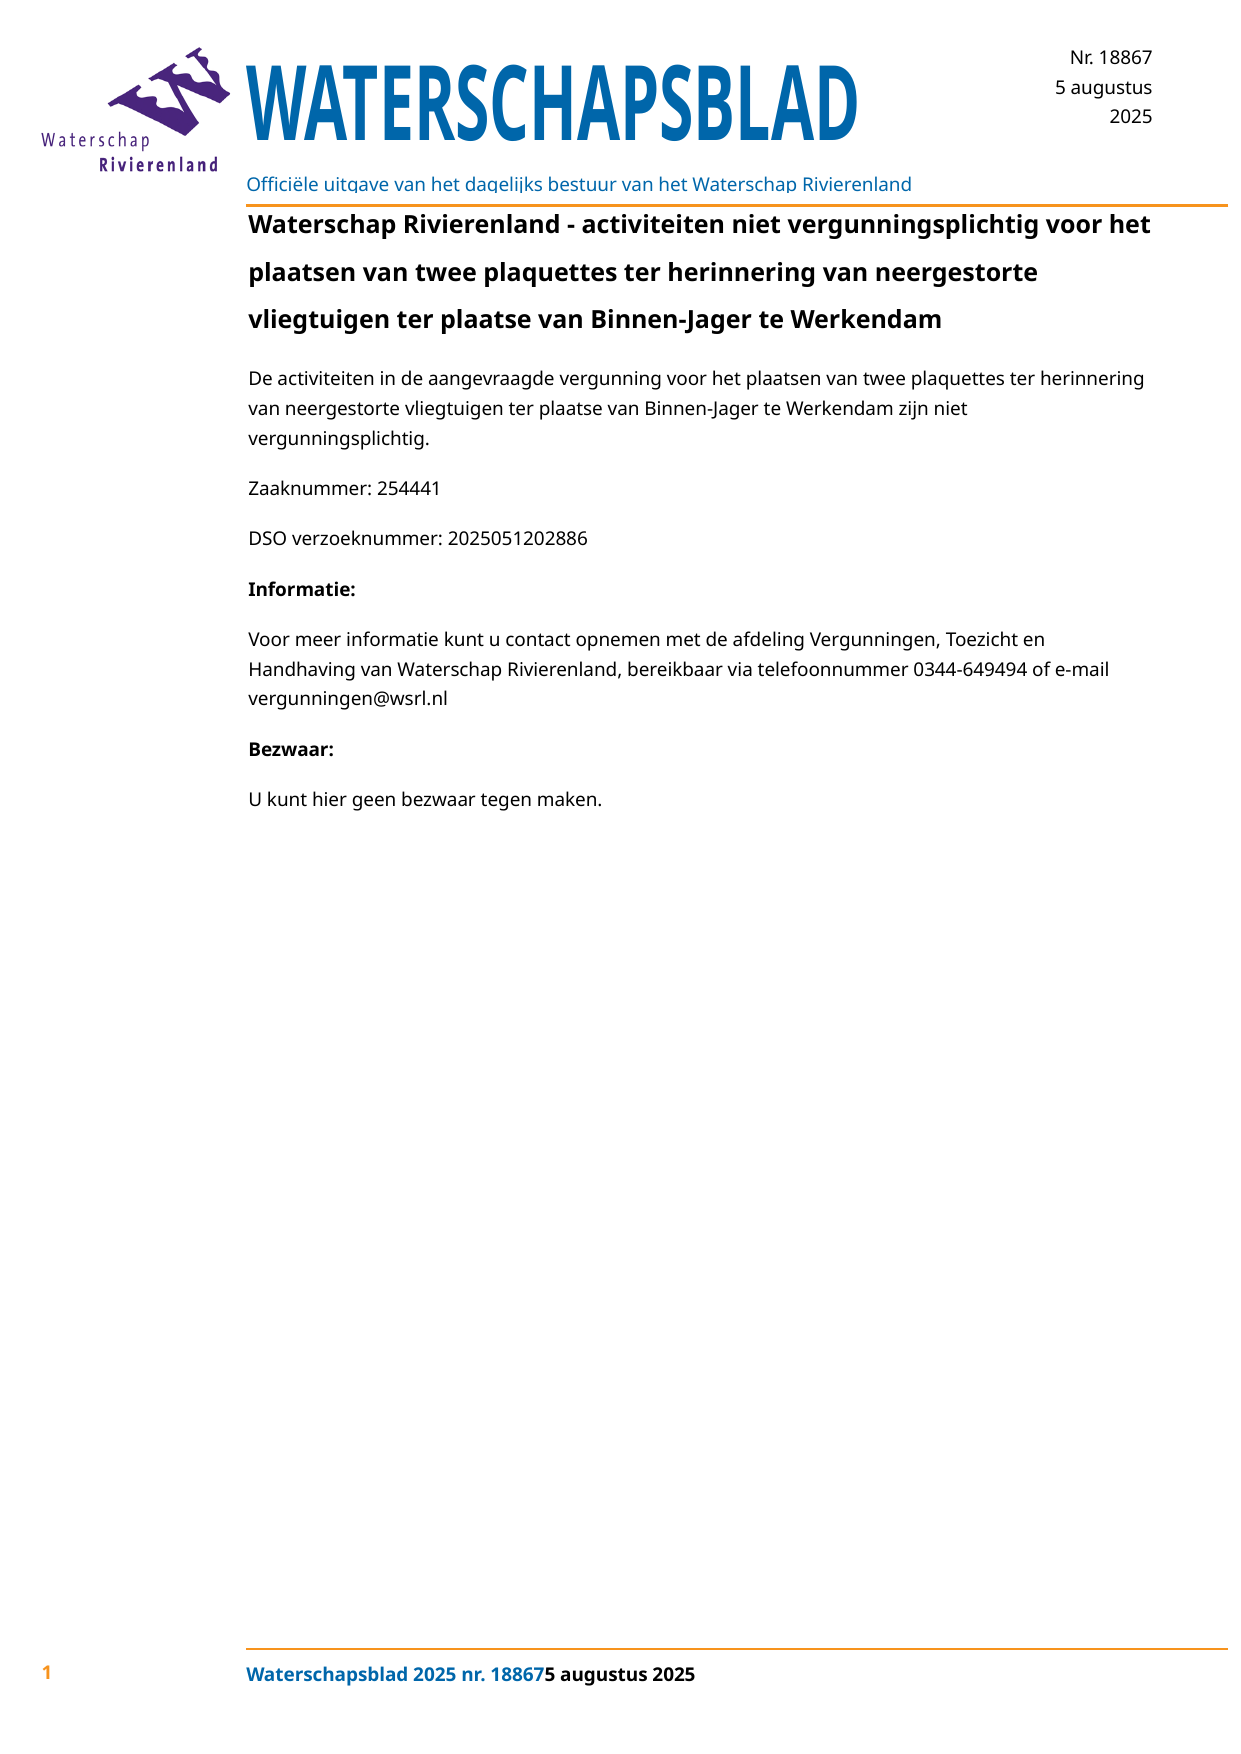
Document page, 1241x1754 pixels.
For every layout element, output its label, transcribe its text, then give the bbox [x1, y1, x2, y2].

text Voor meer informatie kunt u contact opnemen met de afdeling Vergunningen, Toezicht en Handhaving van Waterschap Rivierenland, bereikbaar via telefoonnummer 0344-649494 of e-mail vergunningen@wsrl.nl [248, 626, 1152, 711]
text Waterschap Rivierenland - activiteiten niet vergunningsplichtig voor het plaatsen van twee plaquettes ter herinnering van neergestorte vliegtuigen ter plaatse van Binnen-Jager te Werkendam [248, 207, 1152, 336]
text De activiteiten in de aangevraagde vergunning voor het plaatsen van twee plaquettes ter herinnering van neergestorte vliegtuigen ter plaatse van Binnen-Jager te Werkendam zijn niet vergunningsplichtig. [248, 366, 1152, 450]
text Informatie: [248, 576, 1152, 602]
text DSO verzoeknummer: 2025051202886 [248, 526, 1152, 551]
text Bezwaar: [248, 736, 1152, 762]
text Zaaknummer: 254441 [248, 475, 1152, 501]
text U kunt hier geen bezwaar tegen maken. [248, 786, 1152, 812]
picture [41, 47, 231, 172]
